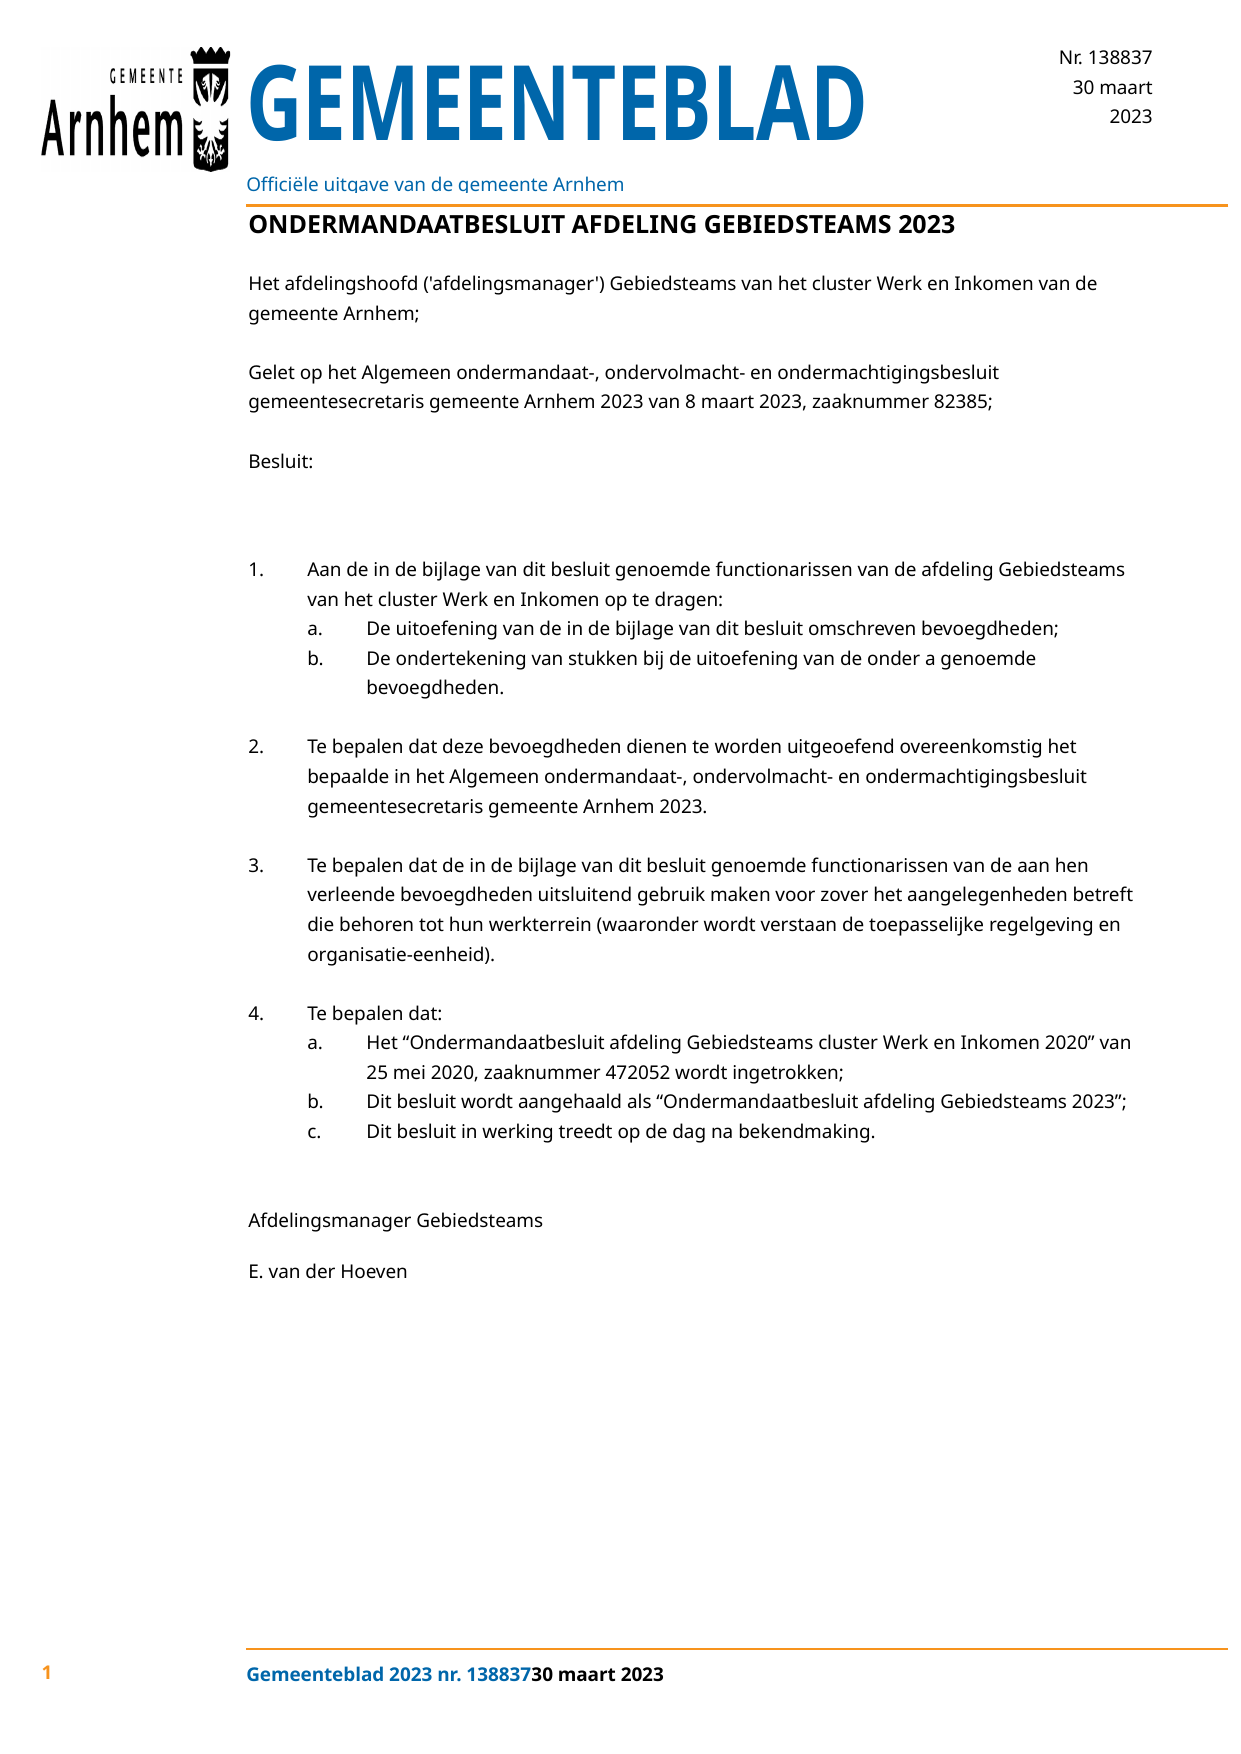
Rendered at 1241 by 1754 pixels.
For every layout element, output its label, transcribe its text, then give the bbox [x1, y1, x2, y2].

list Dit besluit in werking treedt op de dag na bekendmaking. [307, 1118, 1152, 1144]
list Dit besluit wordt aangehaald als “Ondermandaatbesluit afdeling Gebiedsteams 2023”; [307, 1089, 1152, 1114]
list Te bepalen dat de in de bijlage van dit besluit genoemde functionarissen van de aan hen verleende bevoegdheden uitsluitend gebruik maken voor zover het aangelegenheden betreft die behoren tot hun werkterrein (waaronder wordt verstaan de toepasselijke regelgeving en organisatie-eenheid). [248, 852, 1152, 967]
picture [41, 47, 231, 172]
list Te bepalen dat deze bevoegdheden dienen te worden uitgeoefend overeenkomstig het bepaalde in het Algemeen ondermandaat-, ondervolmacht- en ondermachtigingsbesluit gemeentesecretaris gemeente Arnhem 2023. [248, 734, 1152, 819]
list Aan de in de bijlage van dit besluit genoemde functionarissen van de afdeling Gebiedsteams van het cluster Werk en Inkomen op te dragen: [248, 556, 1152, 612]
text ONDERMANDAATBESLUIT AFDELING GEBIEDSTEAMS 2023 [248, 207, 1152, 241]
text E. van der Hoeven [248, 1258, 1152, 1284]
text Het afdelingshoofd ('afdelingsmanager') Gebiedsteams van het cluster Werk en Inkomen van de gemeente Arnhem; [248, 270, 1152, 326]
list De ondertekening van stukken bij de uitoefening van de onder a genoemde bevoegdheden. [307, 645, 1152, 700]
list Het “Ondermandaatbesluit afdeling Gebiedsteams cluster Werk en Inkomen 2020” van 25 mei 2020, zaaknummer 472052 wordt ingetrokken; [307, 1029, 1152, 1085]
text Besluit: [248, 448, 1152, 473]
text Gelet op het Algemeen ondermandaat-, ondervolmacht- en ondermachtigingsbesluit gemeentesecretaris gemeente Arnhem 2023 van 8 maart 2023, zaaknummer 82385; [248, 359, 1152, 414]
list De uitoefening van de in de bijlage van dit besluit omschreven bevoegdheden; [307, 615, 1152, 641]
text Afdelingsmanager Gebiedsteams [248, 1207, 1152, 1233]
list Te bepalen dat: [248, 1000, 1152, 1026]
